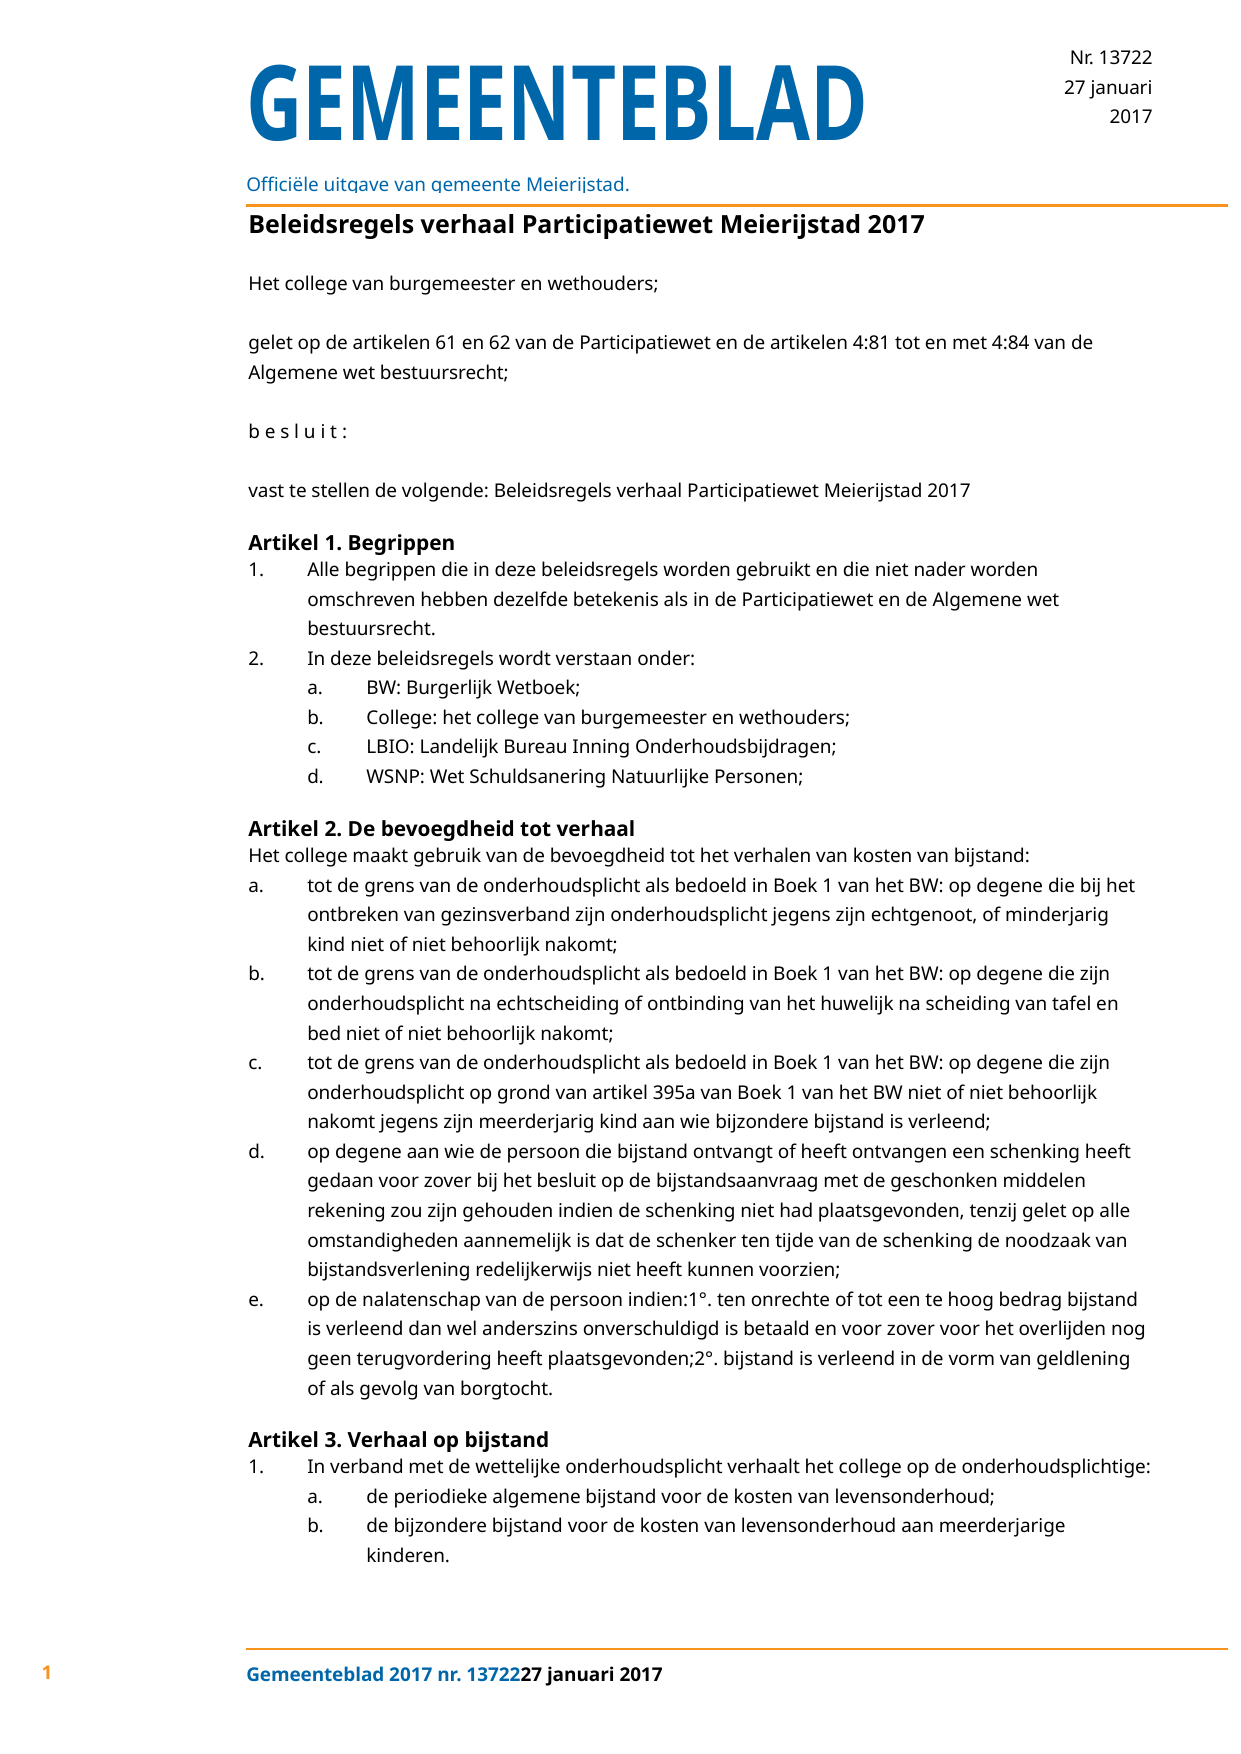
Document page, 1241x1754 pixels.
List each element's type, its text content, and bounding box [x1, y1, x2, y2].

text vast te stellen de volgende: Beleidsregels verhaal Participatiewet Meierijstad 2017 [248, 477, 1152, 503]
list tot de grens van de onderhoudsplicht als bedoeld in Boek 1 van het BW: op degene die zijn onderhoudsplicht op grond van artikel 395a van Boek 1 van het BW niet of niet behoorlijk nakomt jegens zijn meerderjarig kind aan wie bijzondere bijstand is verleend; [248, 1049, 1152, 1134]
list WSNP: Wet Schuldsanering Natuurlijke Personen; [307, 763, 1152, 789]
list de periodieke algemene bijstand voor de kosten van levensonderhoud; [307, 1483, 1152, 1509]
list BW: Burgerlijk Wetboek; [307, 674, 1152, 700]
list LBIO: Landelijk Bureau Inning Onderhoudsbijdragen; [307, 734, 1152, 759]
text Het college maakt gebruik van de bevoegdheid tot het verhalen van kosten van bijstand: [248, 842, 1152, 868]
text Artikel 1. Begrippen [248, 528, 1152, 556]
text b e s l u i t : [248, 418, 1152, 444]
text Artikel 2. De bevoegdheid tot verhaal [248, 814, 1152, 842]
list de bijzondere bijstand voor de kosten van levensonderhoud aan meerderjarige kinderen. [307, 1513, 1152, 1568]
list In verband met de wettelijke onderhoudsplicht verhaalt het college op de onderhoudsplichtige: [248, 1453, 1152, 1479]
text Beleidsregels verhaal Participatiewet Meierijstad 2017 [248, 207, 1152, 241]
list tot de grens van de onderhoudsplicht als bedoeld in Boek 1 van het BW: op degene die zijn onderhoudsplicht na echtscheiding of ontbinding van het huwelijk na scheiding van tafel en bed niet of niet behoorlijk nakomt; [248, 961, 1152, 1045]
text Artikel 3. Verhaal op bijstand [248, 1425, 1152, 1453]
list op degene aan wie de persoon die bijstand ontvangt of heeft ontvangen een schenking heeft gedaan voor zover bij het besluit op de bijstandsaanvraag met de geschonken middelen rekening zou zijn gehouden indien de schenking niet had plaatsgevonden, tenzij gelet op alle omstandigheden aannemelijk is dat de schenker ten tijde van de schenking de noodzaak van bijstandsverlening redelijkerwijs niet heeft kunnen voorzien; [248, 1138, 1152, 1282]
text gelet op de artikelen 61 en 62 van de Participatiewet en de artikelen 4:81 tot en met 4:84 van de Algemene wet bestuursrecht; [248, 329, 1152, 385]
text Het college van burgemeester en wethouders; [248, 270, 1152, 296]
list tot de grens van de onderhoudsplicht als bedoeld in Boek 1 van het BW: op degene die bij het ontbreken van gezinsverband zijn onderhoudsplicht jegens zijn echtgenoot, of minderjarig kind niet of niet behoorlijk nakomt; [248, 872, 1152, 957]
picture [41, 47, 231, 172]
list College: het college van burgemeester en wethouders; [307, 704, 1152, 730]
list In deze beleidsregels wordt verstaan onder: [248, 645, 1152, 671]
list Alle begrippen die in deze beleidsregels worden gebruikt en die niet nader worden omschreven hebben dezelfde betekenis als in de Participatiewet en de Algemene wet bestuursrecht. [248, 556, 1152, 641]
list op de nalatenschap van de persoon indien:1°. ten onrechte of tot een te hoog bedrag bijstand is verleend dan wel anderszins onverschuldigd is betaald en voor zover voor het overlijden nog geen terugvordering heeft plaatsgevonden;2°. bijstand is verleend in de vorm van geldlening of als gevolg van borgtocht. [248, 1286, 1152, 1400]
